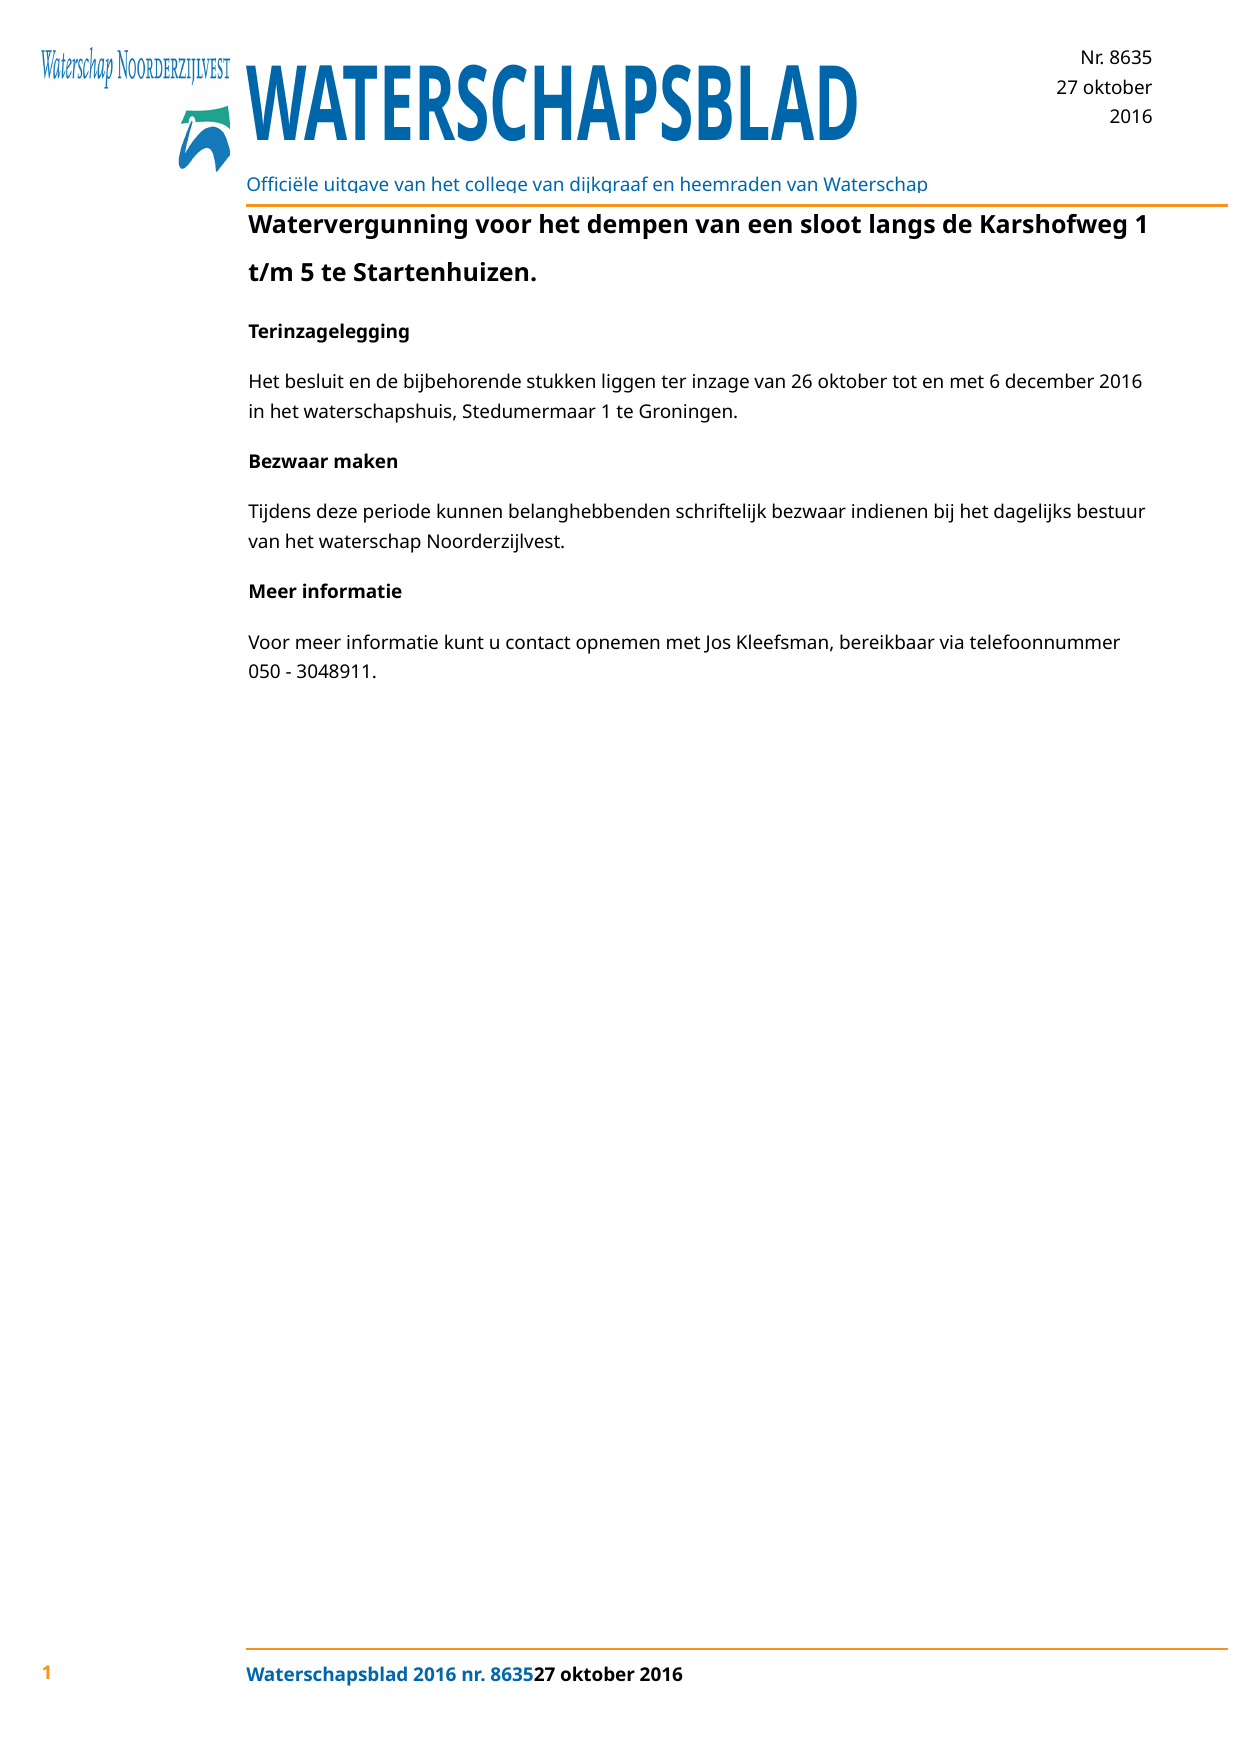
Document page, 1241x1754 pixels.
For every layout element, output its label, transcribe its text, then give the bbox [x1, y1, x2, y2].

picture [41, 47, 231, 172]
text Watervergunning voor het dempen van een sloot langs de Karshofweg 1 t/m 5 te Startenhuizen. [248, 207, 1152, 288]
text Voor meer informatie kunt u contact opnemen met Jos Kleefsman, bereikbaar via telefoonnummer 050 - 3048911. [248, 629, 1152, 684]
text Bezwaar maken [248, 448, 1152, 474]
text Het besluit en de bijbehorende stukken liggen ter inzage van 26 oktober tot en met 6 december 2016 in het waterschapshuis, Stedumermaar 1 te Groningen. [248, 368, 1152, 424]
text Meer informatie [248, 579, 1152, 604]
text Terinzagelegging [248, 318, 1152, 344]
text Tijdens deze periode kunnen belanghebbenden schriftelijk bezwaar indienen bij het dagelijks bestuur van het waterschap Noorderzijlvest. [248, 499, 1152, 554]
